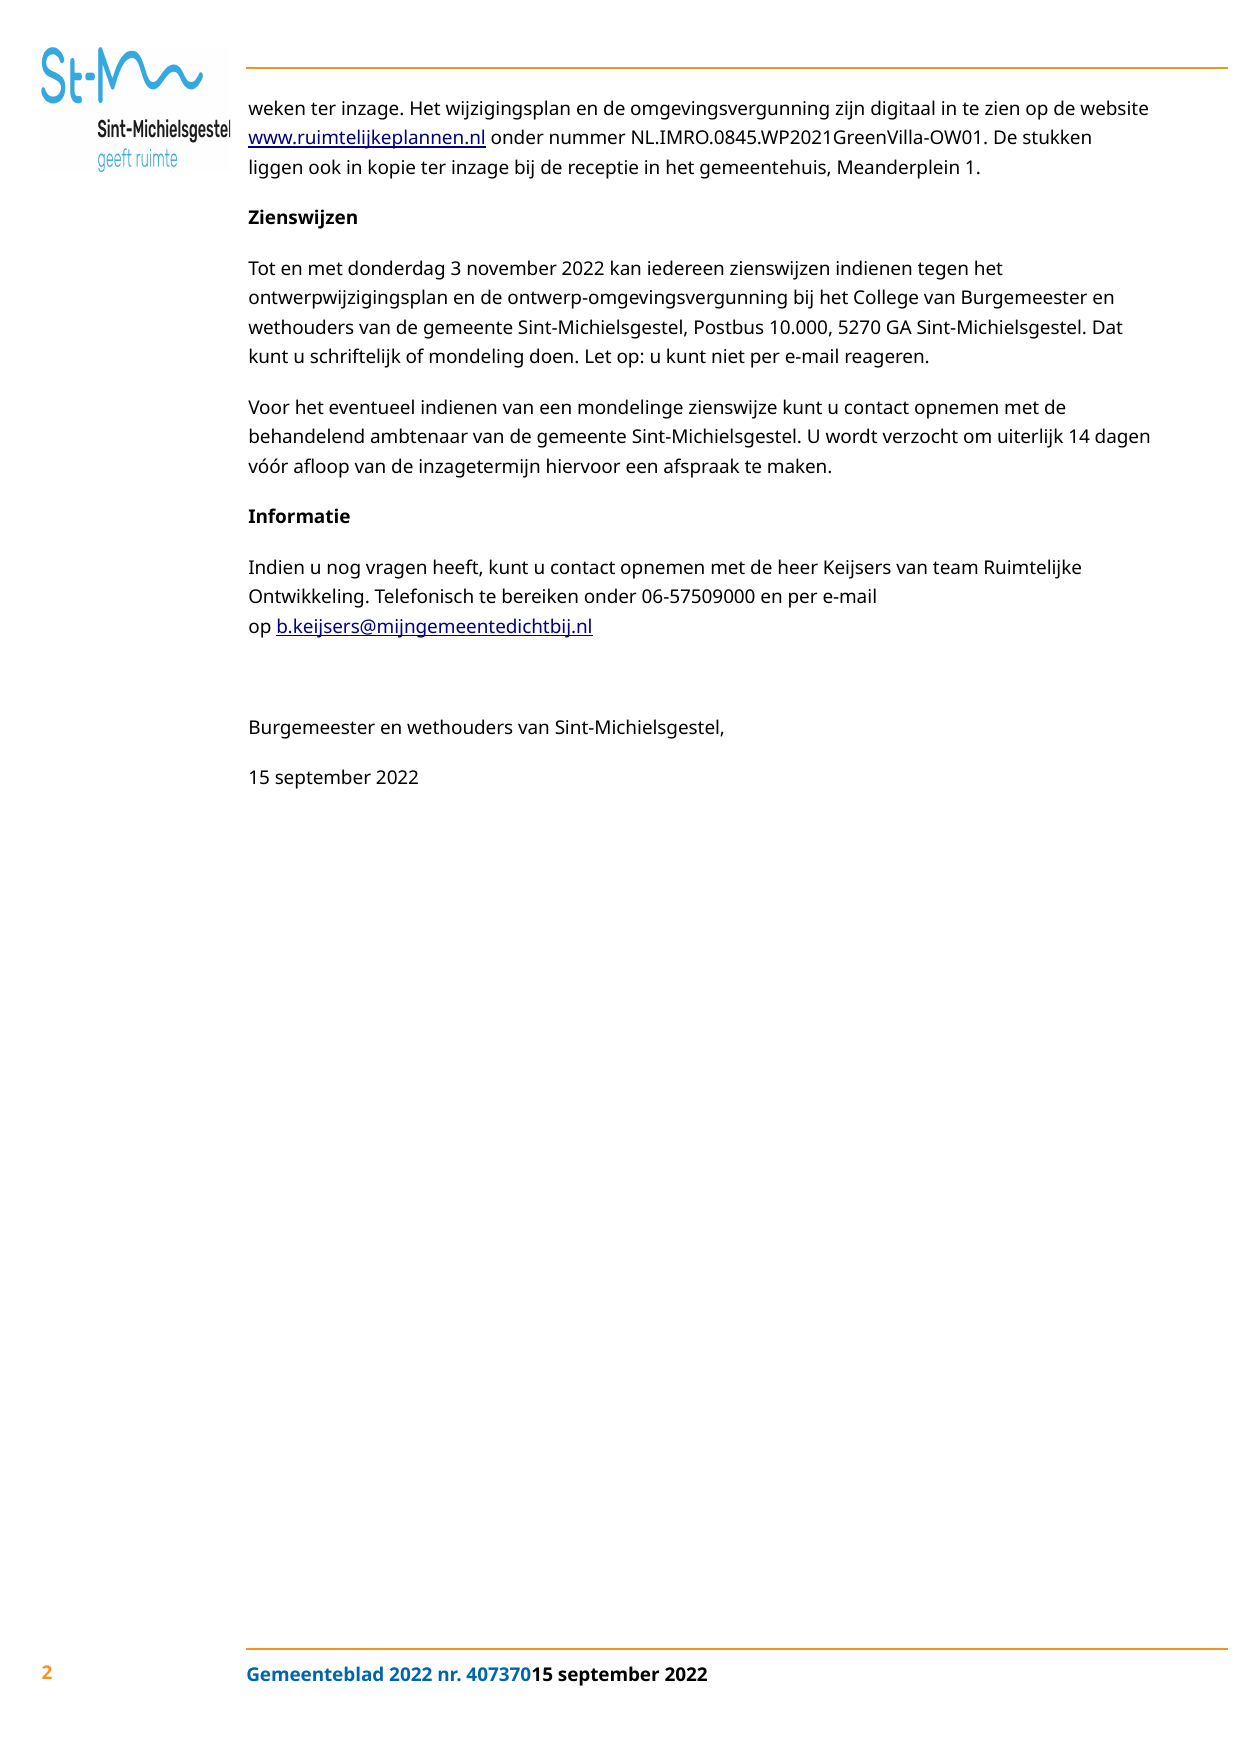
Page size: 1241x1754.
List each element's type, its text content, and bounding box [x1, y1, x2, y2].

picture [41, 47, 231, 172]
text 15 september 2022 [248, 764, 1152, 790]
text Informatie [248, 503, 1152, 529]
text Tot en met donderdag 3 november 2022 kan iedereen zienswijzen indienen tegen het ontwerpwijzigingsplan en de ontwerp-omgevingsvergunning bij het College van Burgemeester en wethouders van de gemeente Sint-Michielsgestel, Postbus 10.000, 5270 GA Sint-Michielsgestel. Dat kunt u schriftelijk of mondeling doen. Let op: u kunt niet per e-mail reageren. [248, 255, 1152, 369]
text Zienswijzen [248, 204, 1152, 230]
text Burgemeester en wethouders van Sint-Michielsgestel, [248, 714, 1152, 740]
text weken ter inzage. Het wijzigingsplan en de omgevingsvergunning zijn digitaal in te zien op de website www.ruimtelijkeplannen.nl onder nummer NL.IMRO.0845.WP2021GreenVilla-OW01. De stukken liggen ook in kopie ter inzage bij de receptie in het gemeentehuis, Meanderplein 1. [248, 95, 1152, 180]
text Indien u nog vragen heeft, kunt u contact opnemen met de heer Keijsers van team Ruimtelijke Ontwikkeling. Telefonisch te bereiken onder 06-57509000 en per e-mail op b.keijsers@mijngemeentedichtbij.nl [248, 554, 1152, 639]
text Voor het eventueel indienen van een mondelinge zienswijze kunt u contact opnemen met de behandelend ambtenaar van de gemeente Sint-Michielsgestel. U wordt verzocht om uiterlijk 14 dagen vóór afloop van de inzagetermijn hiervoor een afspraak te maken. [248, 394, 1152, 479]
